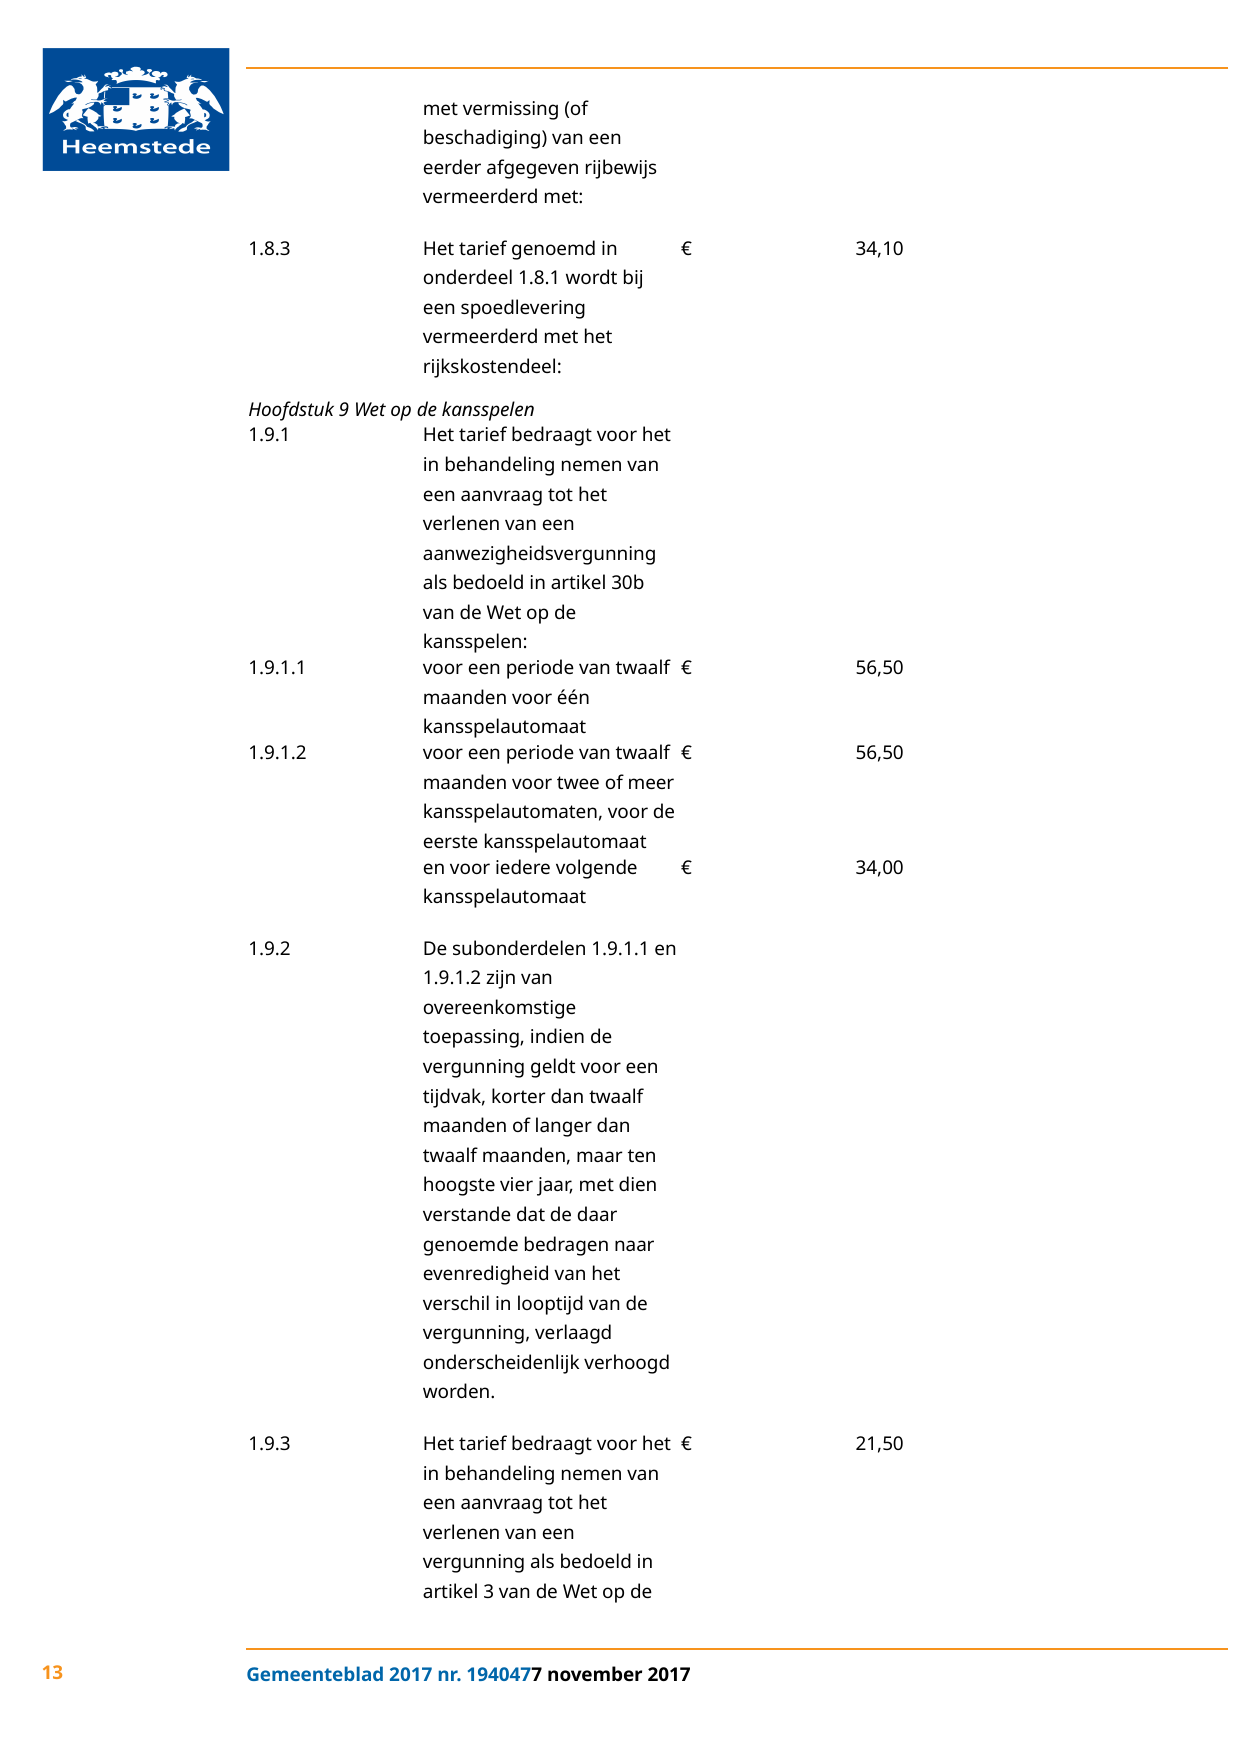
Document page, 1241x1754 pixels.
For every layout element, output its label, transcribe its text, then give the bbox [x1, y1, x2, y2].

table_header 1.9.1 [248, 422, 423, 654]
table_cell De subonderdelen 1.9.1.1 en 1.9.1.2 zijn van overeenkomstige toepassing, indien de vergunning geldt voor een tijdvak, korter dan twaalf maanden of langer dan twaalf maanden, maar ten hoogste vier jaar, met dien verstande dat de daar genoemde bedragen naar evenredigheid van het verschil in looptijd van de vergunning, verlaagd onderscheidenlijk verhoogd worden. [423, 935, 681, 1404]
table_cell [423, 209, 681, 235]
table_cell [248, 1404, 423, 1430]
table_cell [248, 95, 423, 209]
table_cell Het tarief bedraagt voor het in behandeling nemen van een aanvraag tot het verlenen van een vergunning als bedoeld in artikel 3 van de Wet op de [423, 1430, 681, 1604]
table_cell [681, 1404, 855, 1430]
table_cell [855, 95, 1152, 209]
table_cell Het tarief genoemd in onderdeel 1.8.1 wordt bij een spoedlevering vermeerderd met het rijkskostendeel: [423, 235, 681, 379]
table_cell [681, 935, 855, 1404]
table_cell met vermissing (of beschadiging) van een eerder afgegeven rijbewijs vermeerderd met: [423, 95, 681, 209]
table_header Het tarief bedraagt voor het in behandeling nemen van een aanvraag tot het verlenen van een aanwezigheidsvergunning als bedoeld in artikel 30b van de Wet op de kansspelen: [423, 422, 681, 654]
table_cell [855, 1404, 1152, 1430]
table_cell € [681, 1430, 855, 1604]
table_cell € [681, 854, 855, 909]
table_cell 34,10 [855, 235, 1152, 379]
table_cell [423, 1404, 681, 1430]
table_cell voor een periode van twaalf maanden voor één kansspelautomaat [423, 655, 681, 739]
table_cell en voor iedere volgende kansspelautomaat [423, 854, 681, 909]
table_header [855, 422, 1152, 654]
table_cell voor een periode van twaalf maanden voor twee of meer kansspelautomaten, voor de eerste kansspelautomaat [423, 739, 681, 854]
table_cell € [681, 235, 855, 379]
table_cell 1.9.1.2 [248, 739, 423, 854]
table_cell € [681, 739, 855, 854]
table_cell [681, 95, 855, 209]
table_cell 56,50 [855, 655, 1152, 739]
text Hoofdstuk 9 Wet op de kansspelen [248, 396, 1152, 422]
table_cell [248, 854, 423, 909]
picture [41, 47, 231, 172]
table_cell 1.8.3 [248, 235, 423, 379]
table_cell [248, 209, 423, 235]
table_cell € [681, 655, 855, 739]
table_cell 34,00 [855, 854, 1152, 909]
table_cell 1.9.2 [248, 935, 423, 1404]
table_cell 1.9.1.1 [248, 655, 423, 739]
table_header [681, 422, 855, 654]
table_cell 1.9.3 [248, 1430, 423, 1604]
table_cell 56,50 [855, 739, 1152, 854]
table_cell [423, 909, 681, 935]
table_cell [248, 909, 423, 935]
table_cell [855, 909, 1152, 935]
table_cell [681, 909, 855, 935]
table_cell [681, 209, 855, 235]
table_cell [855, 209, 1152, 235]
table_cell [855, 935, 1152, 1404]
table_cell 21,50 [855, 1430, 1152, 1604]
